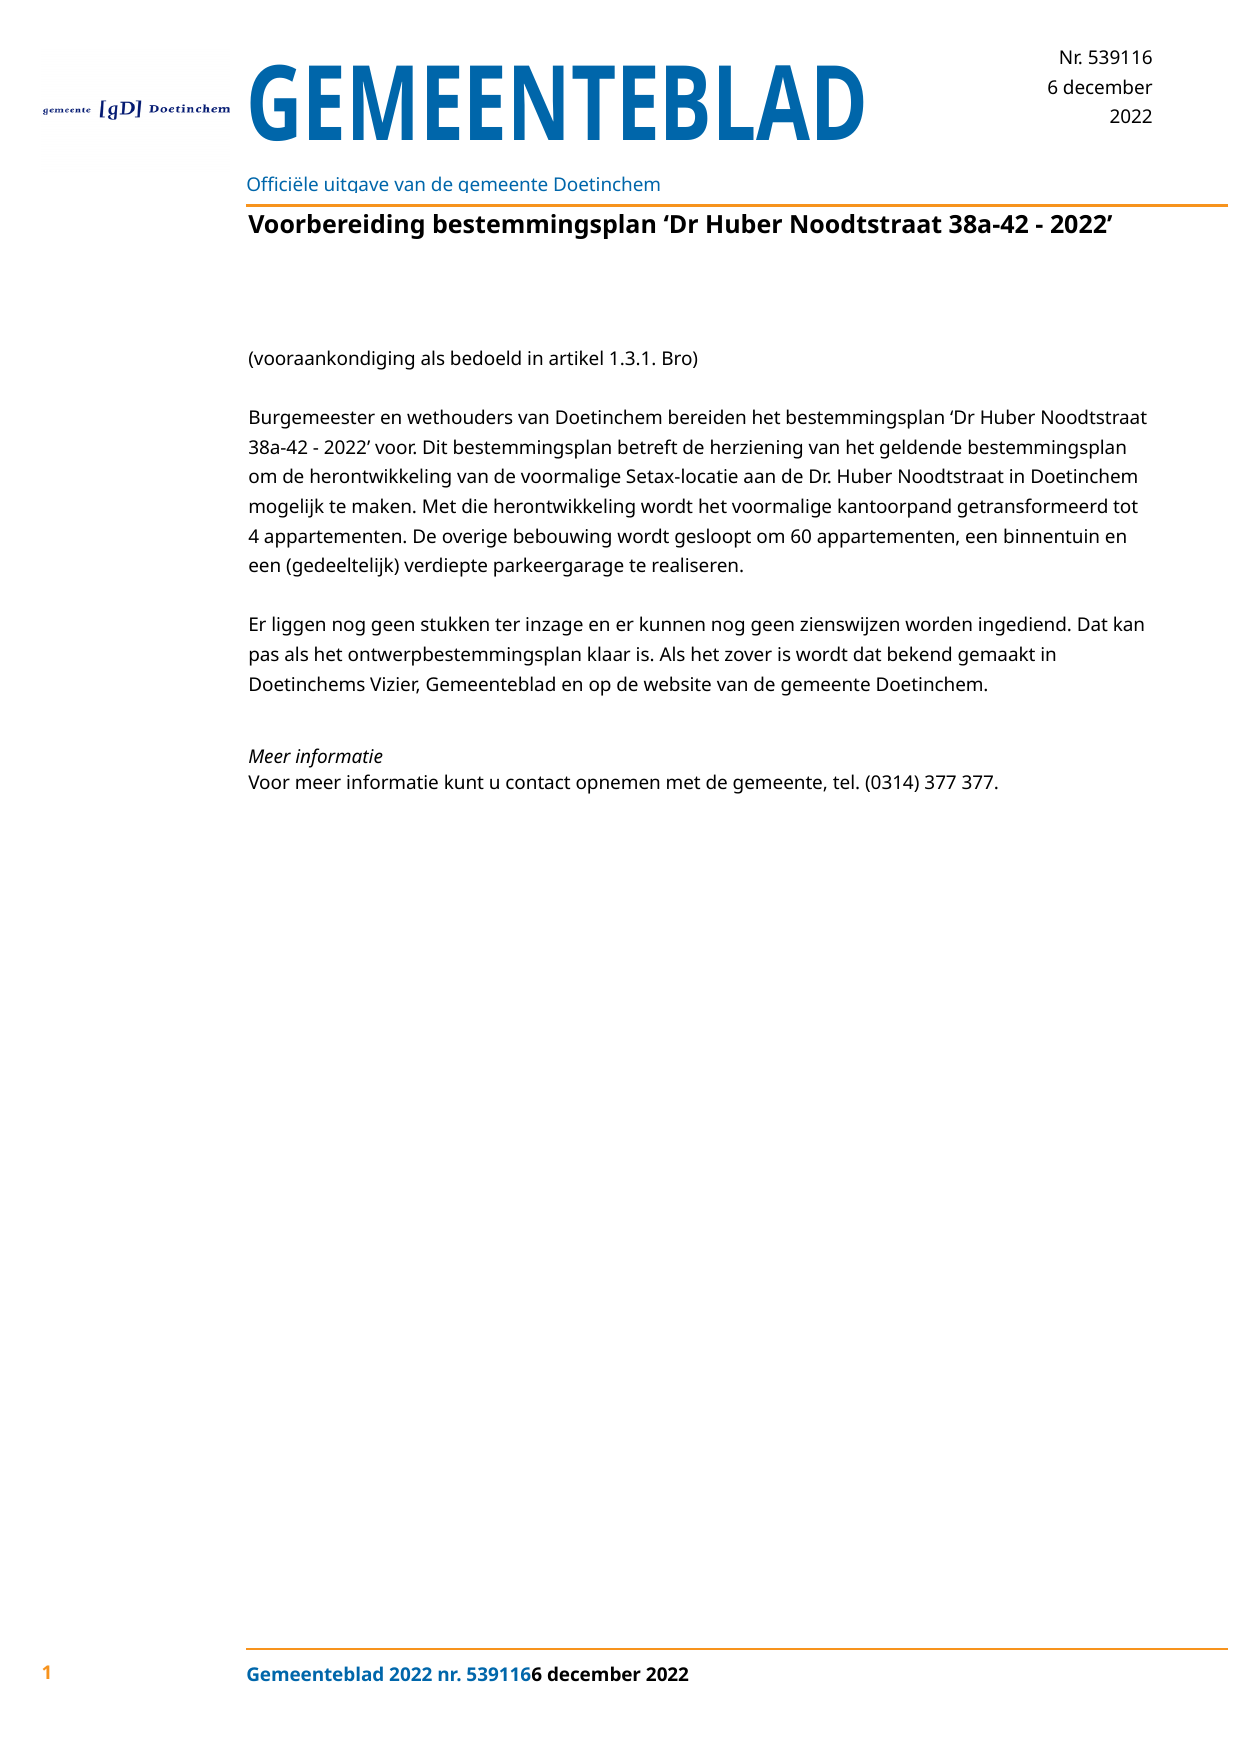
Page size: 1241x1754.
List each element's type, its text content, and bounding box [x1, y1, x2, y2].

text Er liggen nog geen stukken ter inzage en er kunnen nog geen zienswijzen worden ingediend. Dat kan pas als het ontwerpbestemmingsplan klaar is. Als het zover is wordt dat bekend gemaakt in Doetinchems Vizier, Gemeenteblad en op de website van de gemeente Doetinchem. [248, 612, 1152, 696]
text Voorbereiding bestemmingsplan ‘Dr Huber Noodtstraat 38a-42 - 2022’ [248, 207, 1152, 241]
text Voor meer informatie kunt u contact opnemen met de gemeente, tel. (0314) 377 377. [248, 769, 1152, 795]
text (vooraankondiging als bedoeld in artikel 1.3.1. Bro) [248, 345, 1152, 371]
picture [41, 47, 231, 172]
text Meer informatie [248, 743, 1152, 769]
text Burgemeester en wethouders van Doetinchem bereiden het bestemmingsplan ‘Dr Huber Noodtstraat 38a-42 - 2022’ voor. Dit bestemmingsplan betreft de herziening van het geldende bestemmingsplan om de herontwikkeling van de voormalige Setax-locatie aan de Dr. Huber Noodtstraat in Doetinchem mogelijk te maken. Met die herontwikkeling wordt het voormalige kantoorpand getransformeerd tot 4 appartementen. De overige bebouwing wordt gesloopt om 60 appartementen, een binnentuin en een (gedeeltelijk) verdiepte parkeergarage te realiseren. [248, 404, 1152, 578]
